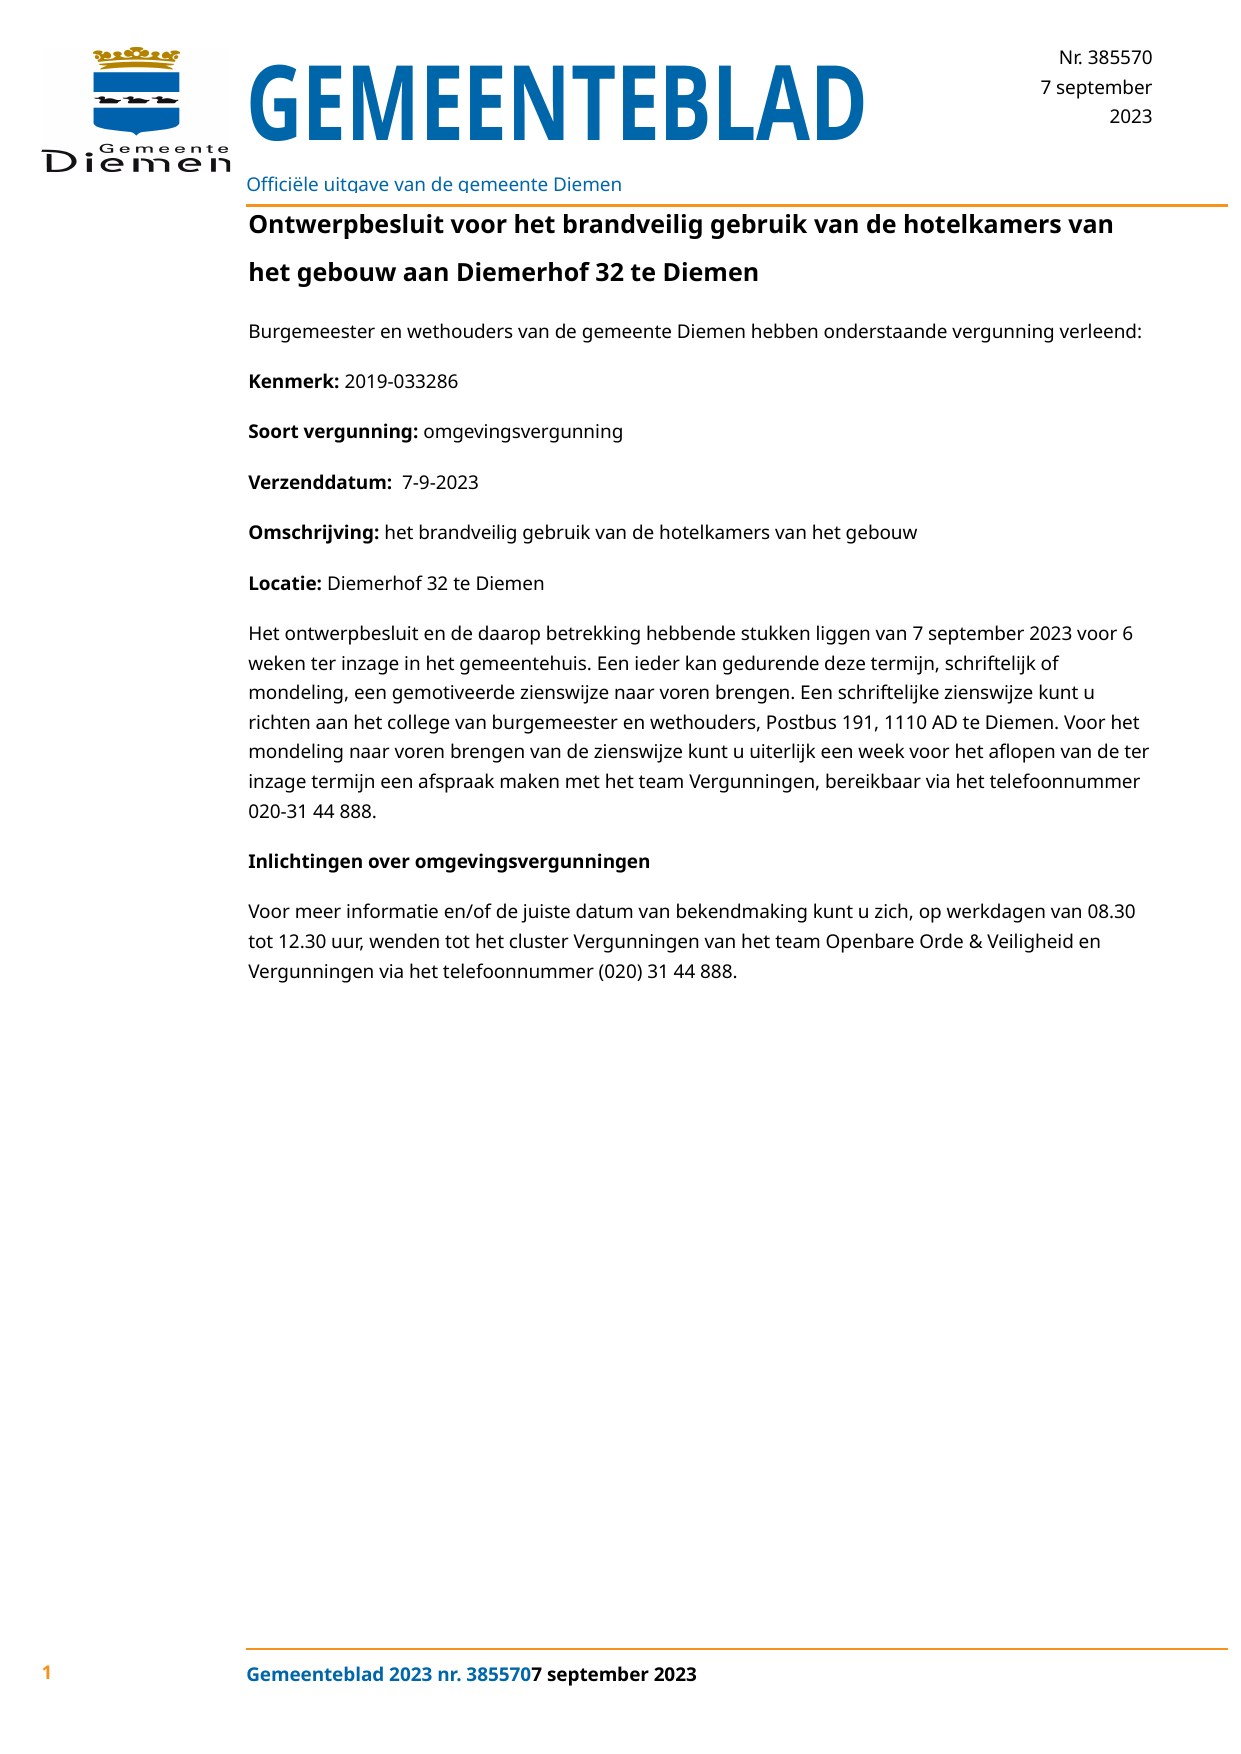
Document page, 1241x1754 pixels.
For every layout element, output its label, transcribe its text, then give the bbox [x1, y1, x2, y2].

text Voor meer informatie en/of de juiste datum van bekendmaking kunt u zich, op werkdagen van 08.30 tot 12.30 uur, wenden tot het cluster Vergunningen van het team Openbare Orde & Veiligheid en Vergunningen via het telefoonnummer (020) 31 44 888. [248, 899, 1152, 984]
text Locatie: Diemerhof 32 te Diemen [248, 570, 1152, 596]
text Ontwerpbesluit voor het brandveilig gebruik van de hotelkamers van het gebouw aan Diemerhof 32 te Diemen [248, 207, 1152, 288]
picture [41, 47, 231, 172]
text Omschrijving: het brandveilig gebruik van de hotelkamers van het gebouw [248, 519, 1152, 545]
text Kenmerk: 2019-033286 [248, 368, 1152, 394]
text Soort vergunning: omgevingsvergunning [248, 419, 1152, 444]
text Inlichtingen over omgevingsvergunningen [248, 848, 1152, 874]
text Het ontwerpbesluit en de daarop betrekking hebbende stukken liggen van 7 september 2023 voor 6 weken ter inzage in het gemeentehuis. Een ieder kan gedurende deze termijn, schriftelijk of mondeling, een gemotiveerde zienswijze naar voren brengen. Een schriftelijke zienswijze kunt u richten aan het college van burgemeester en wethouders, Postbus 191, 1110 AD te Diemen. Voor het mondeling naar voren brengen van de zienswijze kunt u uiterlijk een week voor het aflopen van de ter inzage termijn een afspraak maken met het team Vergunningen, bereikbaar via het telefoonnummer 020-31 44 888. [248, 620, 1152, 824]
text Verzenddatum: 7-9-2023 [248, 469, 1152, 495]
text Burgemeester en wethouders van de gemeente Diemen hebben onderstaande vergunning verleend: [248, 318, 1152, 344]
